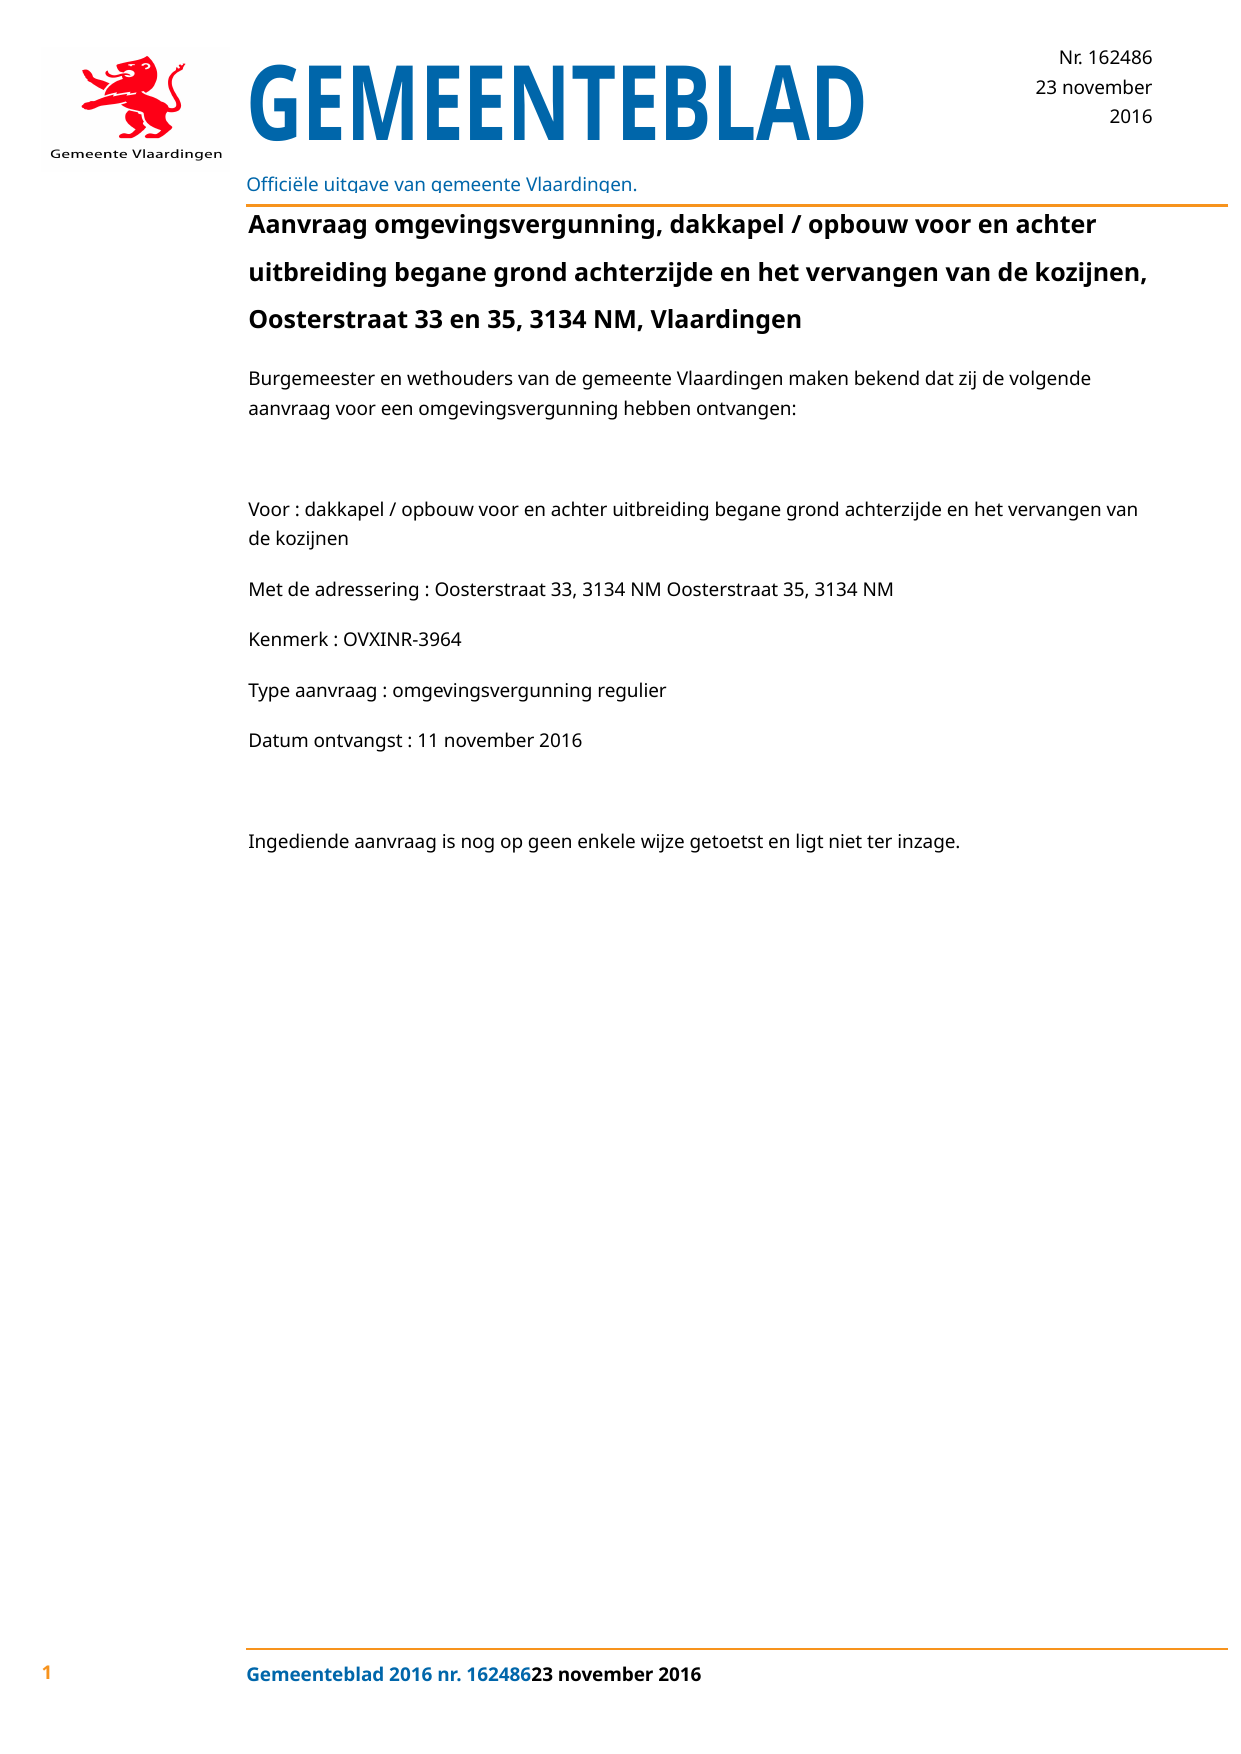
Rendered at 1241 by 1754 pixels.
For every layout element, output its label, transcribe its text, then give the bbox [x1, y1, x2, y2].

text Met de adressering : Oosterstraat 33, 3134 NM Oosterstraat 35, 3134 NM [248, 576, 1152, 602]
text Type aanvraag : omgevingsvergunning regulier [248, 677, 1152, 702]
text Kenmerk : OVXINR-3964 [248, 626, 1152, 652]
text Datum ontvangst : 11 november 2016 [248, 727, 1152, 753]
text Burgemeester en wethouders van de gemeente Vlaardingen maken bekend dat zij de volgende aanvraag voor een omgevingsvergunning hebben ontvangen: [248, 366, 1152, 421]
text Aanvraag omgevingsvergunning, dakkapel / opbouw voor en achter uitbreiding begane grond achterzijde en het vervangen van de kozijnen, Oosterstraat 33 en 35, 3134 NM, Vlaardingen [248, 207, 1152, 336]
picture [41, 47, 231, 172]
text Ingediende aanvraag is nog op geen enkele wijze getoetst en ligt niet ter inzage. [248, 828, 1152, 854]
text Voor : dakkapel / opbouw voor en achter uitbreiding begane grond achterzijde en het vervangen van de kozijnen [248, 496, 1152, 551]
